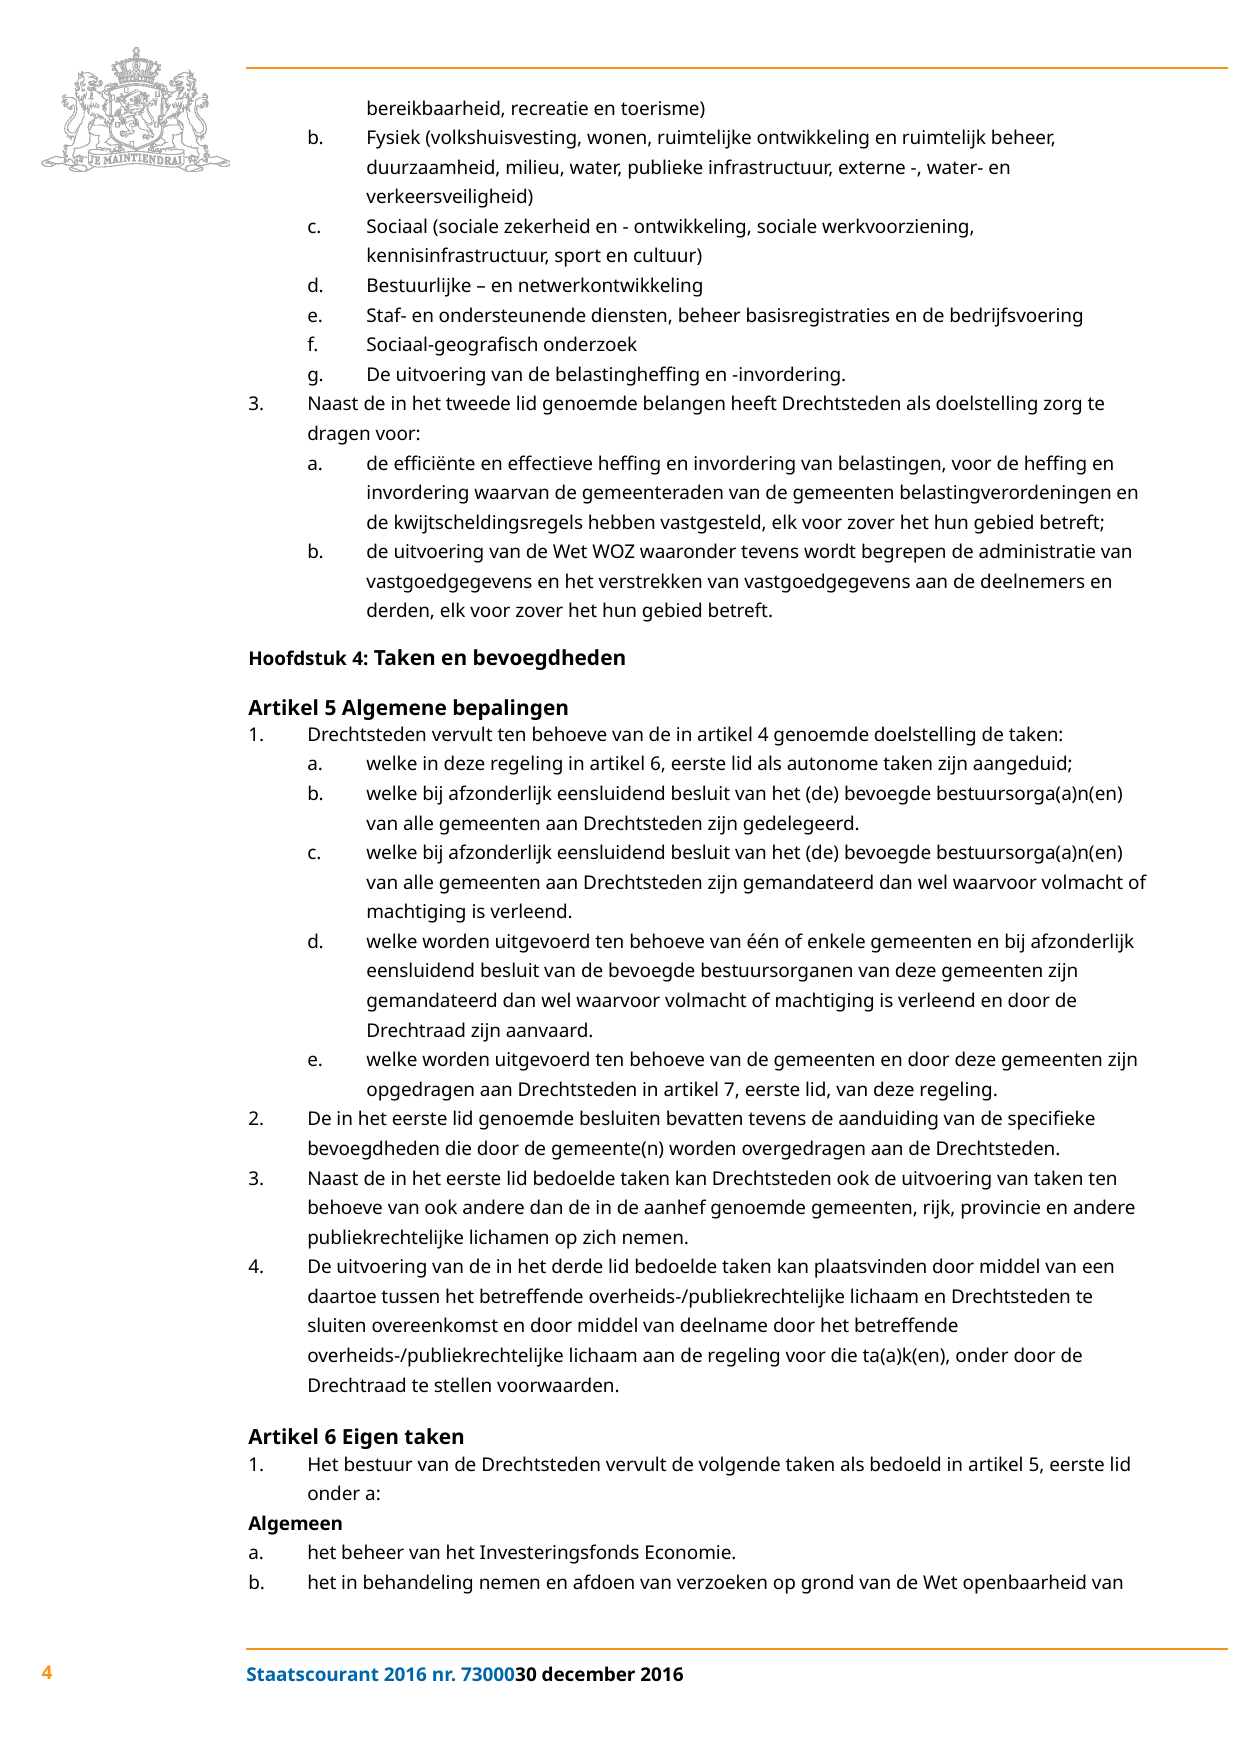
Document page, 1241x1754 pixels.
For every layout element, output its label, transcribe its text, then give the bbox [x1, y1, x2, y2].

list de efficiënte en effectieve heffing en invordering van belastingen, voor de heffing en invordering waarvan de gemeenteraden van de gemeenten belastingverordeningen en de kwijtscheldingsregels hebben vastgesteld, elk voor zover het hun gebied betreft; [307, 450, 1152, 535]
list De in het eerste lid genoemde besluiten bevatten tevens de aanduiding van de specifieke bevoegdheden die door de gemeente(n) worden overgedragen aan de Drechtsteden. [248, 1106, 1152, 1161]
list De uitvoering van de belastingheffing en -invordering. [307, 361, 1152, 387]
list Het bestuur van de Drechtsteden vervult de volgende taken als bedoeld in artikel 5, eerste lid onder a: [248, 1451, 1152, 1506]
list welke in deze regeling in artikel 6, eerste lid als autonome taken zijn aangeduid; [307, 751, 1152, 776]
list De uitvoering van de in het derde lid bedoelde taken kan plaatsvinden door middel van een daartoe tussen het betreffende overheids-/publiekrechtelijke lichaam en Drechtsteden te sluiten overeenkomst en door middel van deelname door het betreffende overheids-/publiekrechtelijke lichaam aan de regeling voor die ta(a)k(en), onder door de Drechtraad te stellen voorwaarden. [248, 1253, 1152, 1398]
text Artikel 5 Algemene bepalingen [248, 693, 1152, 721]
list Staf- en ondersteunende diensten, beheer basisregistraties en de bedrijfsvoering [307, 302, 1152, 328]
text Algemeen [248, 1510, 1152, 1536]
list de uitvoering van de Wet WOZ waaronder tevens wordt begrepen de administratie van vastgoedgegevens en het verstrekken van vastgoedgegevens aan de deelnemers en derden, elk voor zover het hun gebied betreft. [307, 538, 1152, 623]
list Bestuurlijke – en netwerkontwikkeling [307, 272, 1152, 298]
list Drechtsteden vervult ten behoeve van de in artikel 4 genoemde doelstelling de taken: [248, 721, 1152, 747]
text Artikel 6 Eigen taken [248, 1422, 1152, 1451]
list Naast de in het eerste lid bedoelde taken kan Drechtsteden ook de uitvoering van taken ten behoeve van ook andere dan de in de aanhef genoemde gemeenten, rijk, provincie en andere publiekrechtelijke lichamen op zich nemen. [248, 1165, 1152, 1250]
list Sociaal (sociale zekerheid en - ontwikkeling, sociale werkvoorziening, kennisinfrastructuur, sport en cultuur) [307, 213, 1152, 268]
list welke bij afzonderlijk eensluidend besluit van het (de) bevoegde bestuursorga(a)n(en) van alle gemeenten aan Drechtsteden zijn gedelegeerd. [307, 780, 1152, 836]
list het in behandeling nemen en afdoen van verzoeken op grond van de Wet openbaarheid van [248, 1569, 1152, 1595]
picture [41, 47, 231, 172]
list het beheer van het Investeringsfonds Economie. [248, 1539, 1152, 1565]
text Hoofdstuk 4: Taken en bevoegdheden [248, 643, 1152, 672]
list Sociaal-geografisch onderzoek [307, 331, 1152, 357]
list welke bij afzonderlijk eensluidend besluit van het (de) bevoegde bestuursorga(a)n(en) van alle gemeenten aan Drechtsteden zijn gemandateerd dan wel waarvoor volmacht of machtiging is verleend. [307, 839, 1152, 924]
list Naast de in het tweede lid genoemde belangen heeft Drechtsteden als doelstelling zorg te dragen voor: [248, 391, 1152, 446]
list welke worden uitgevoerd ten behoeve van één of enkele gemeenten en bij afzonderlijk eensluidend besluit van de bevoegde bestuursorganen van deze gemeenten zijn gemandateerd dan wel waarvoor volmacht of machtiging is verleend en door de Drechtraad zijn aanvaard. [307, 928, 1152, 1043]
list Fysiek (volkshuisvesting, wonen, ruimtelijke ontwikkeling en ruimtelijk beheer, duurzaamheid, milieu, water, publieke infrastructuur, externe -, water- en verkeersveiligheid) [307, 124, 1152, 209]
list bereikbaarheid, recreatie en toerisme) [307, 95, 1152, 121]
list welke worden uitgevoerd ten behoeve van de gemeenten en door deze gemeenten zijn opgedragen aan Drechtsteden in artikel 7, eerste lid, van deze regeling. [307, 1046, 1152, 1102]
